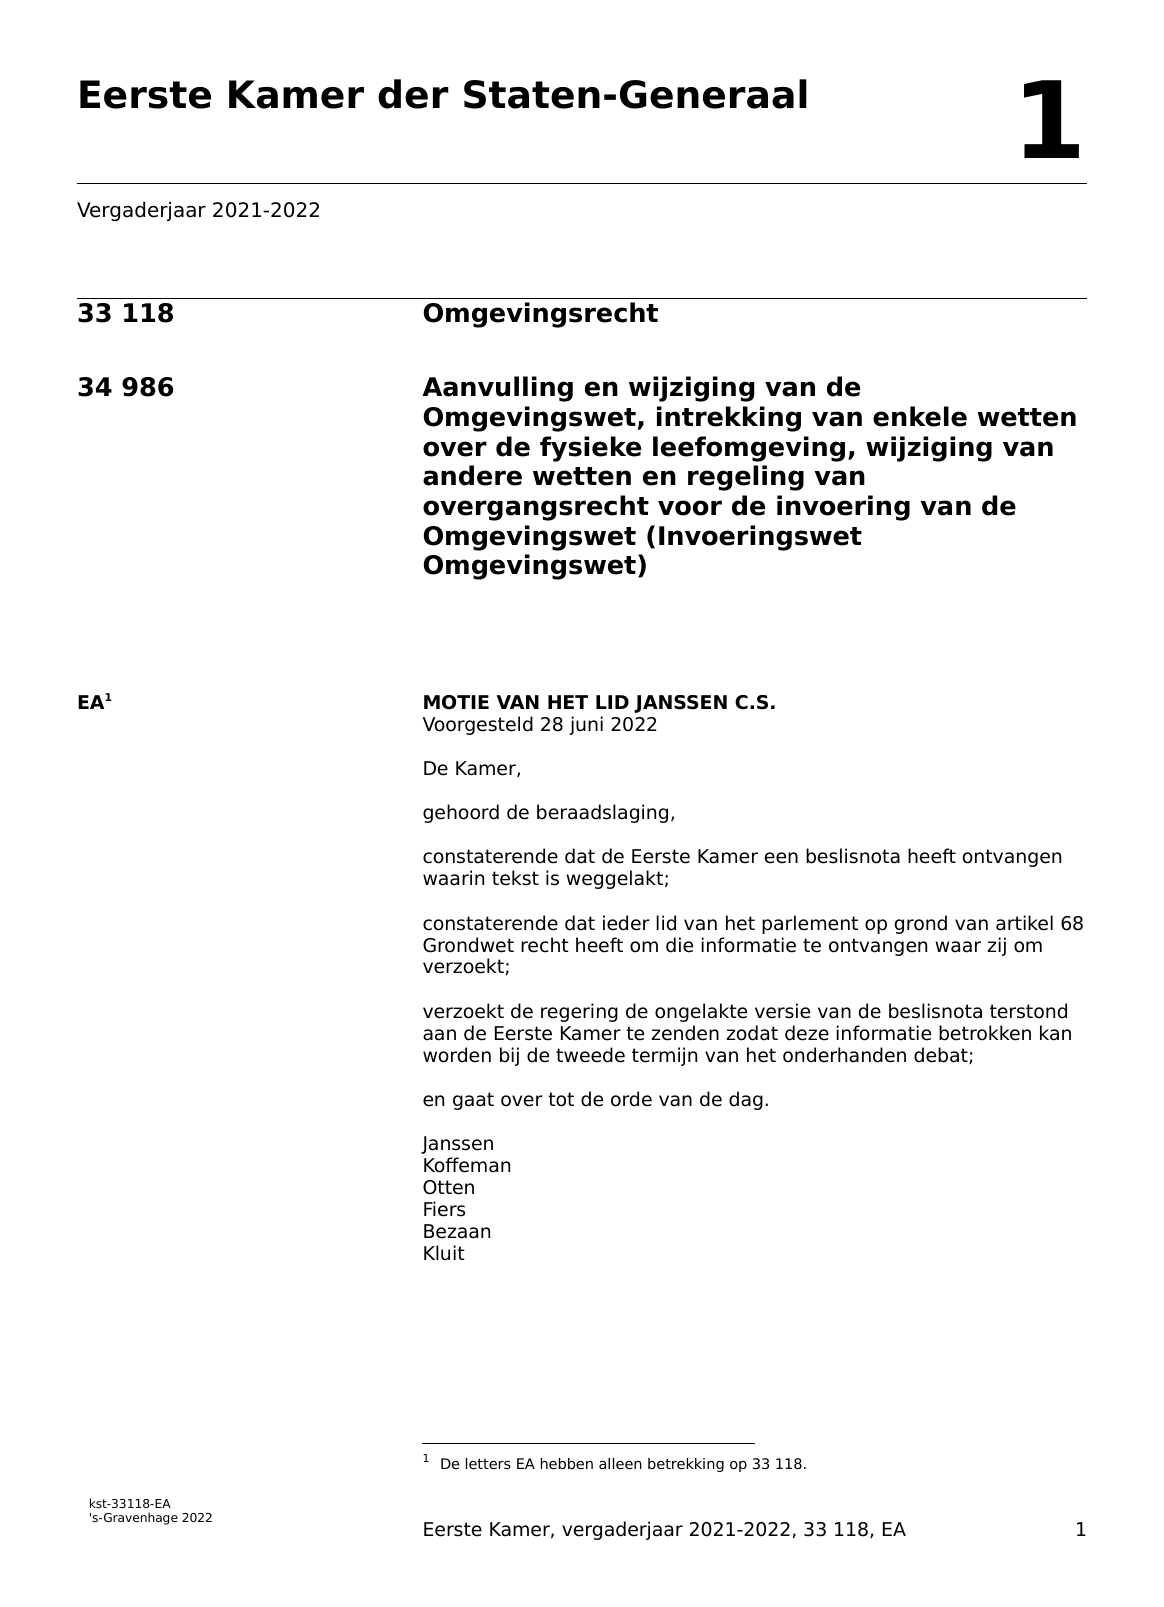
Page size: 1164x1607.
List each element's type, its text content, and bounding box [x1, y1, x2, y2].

text Bezaan [422, 1221, 1087, 1243]
subtitle EA MOTIE VAN HET LID JANSSEN C.S. [77, 692, 1087, 714]
text 's-Gravenhage 2022 [88, 1511, 323, 1525]
subtitle 33 118 Omgevingsrecht [77, 299, 1087, 329]
text Otten [422, 1177, 1087, 1199]
text Fiers [422, 1199, 1087, 1221]
text Janssen [422, 1133, 1087, 1155]
text constaterende dat de Eerste Kamer een beslisnota heeft ontvangen waarin tekst is weggelakt; [422, 846, 1087, 890]
table_header Eerste Kamer der Staten-Generaal [77, 59, 886, 183]
text en gaat over tot de orde van de dag. [422, 1089, 1087, 1111]
text verzoekt de regering de ongelakte versie van de beslisnota terstond aan de Eerste Kamer te zenden zodat deze informatie betrokken kan worden bij de tweede termijn van het onderhanden debat; [422, 1001, 1087, 1067]
table_header 1 [886, 59, 1087, 183]
text kst-33118-EA [88, 1497, 323, 1511]
text De Kamer, [422, 758, 1087, 780]
subtitle 34 986 Aanvulling en wijziging van de Omgevingswet, intrekking van enkele wetten over de fysieke leefomgeving, wijziging van andere wetten en regeling van overgangsrecht voor de invoering van de Omgevingswet (Invoeringswet Omgevingswet) [77, 373, 1087, 581]
table_cell Vergaderjaar 2021-2022 [77, 184, 1087, 298]
text Voorgesteld 28 juni 2022 [422, 714, 1087, 736]
text Koffeman [422, 1155, 1087, 1177]
text De letters EA hebben alleen betrekking op 33 118. [422, 1452, 1087, 1474]
text constaterende dat ieder lid van het parlement op grond van artikel 68 Grondwet recht heeft om die informatie te ontvangen waar zij om verzoekt; [422, 912, 1087, 978]
text gehoord de beraadslaging, [422, 802, 1087, 824]
text Kluit [422, 1243, 1087, 1265]
